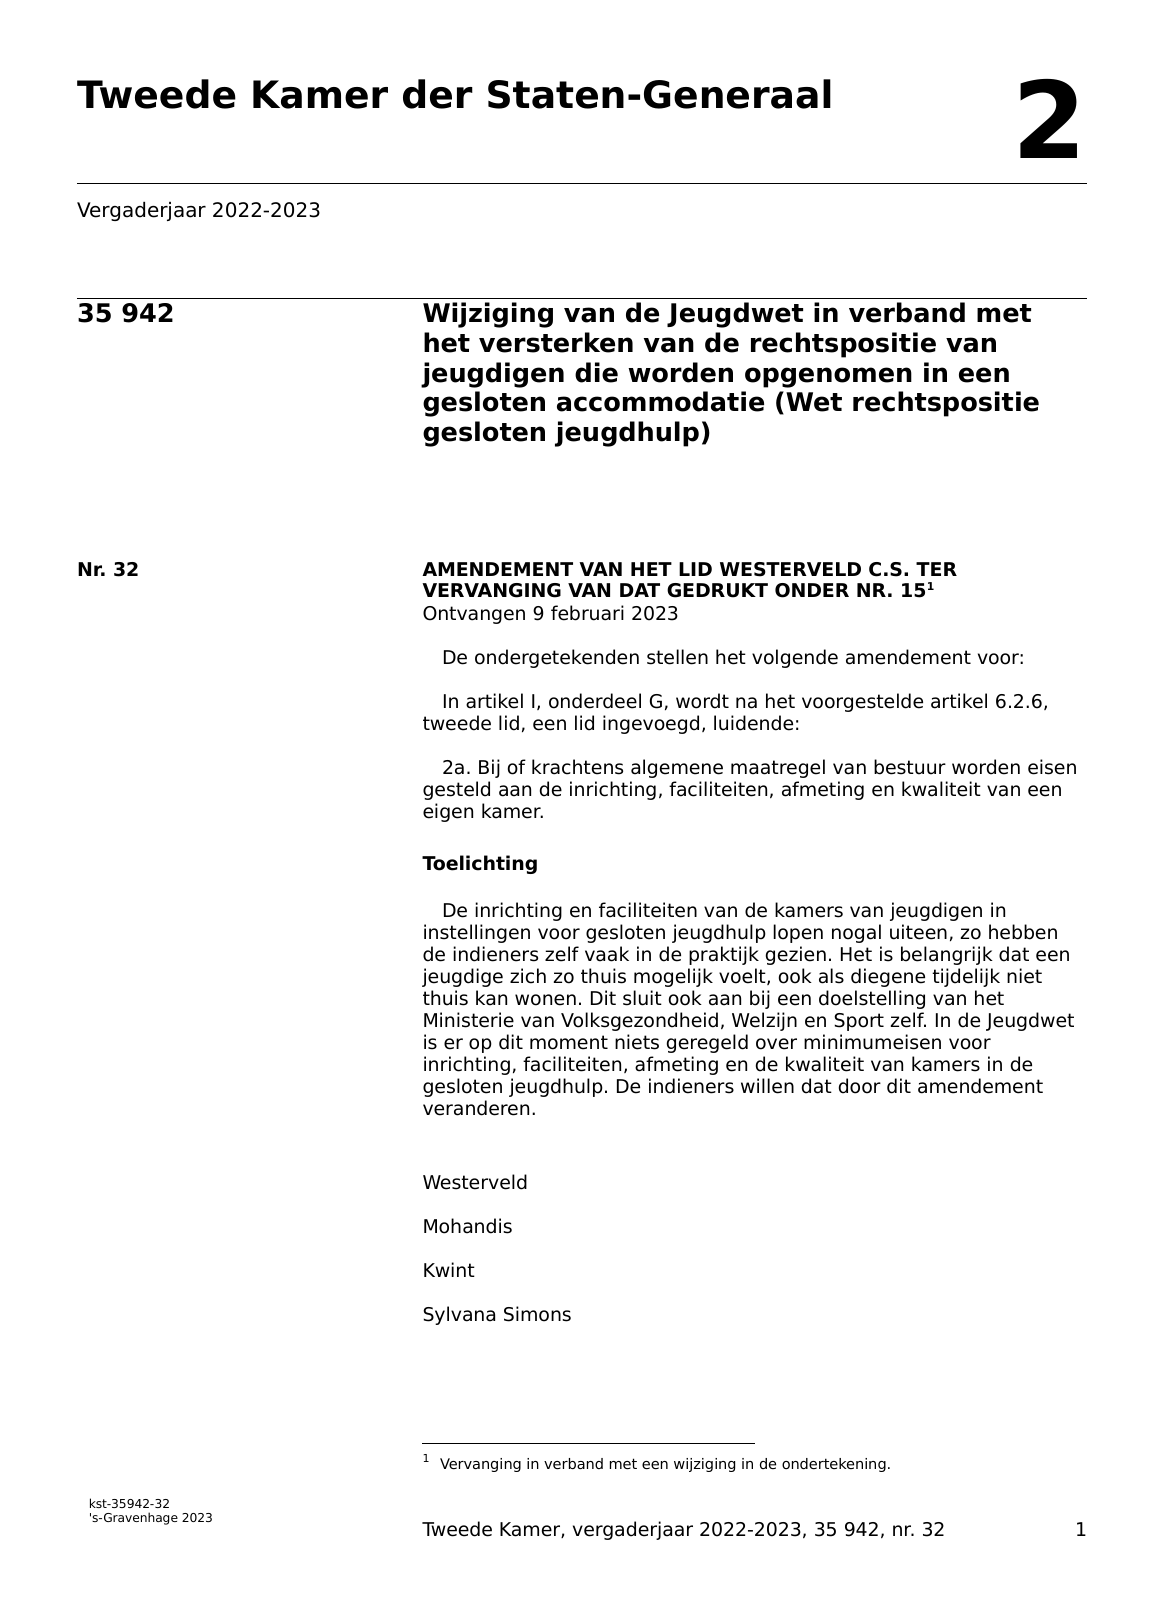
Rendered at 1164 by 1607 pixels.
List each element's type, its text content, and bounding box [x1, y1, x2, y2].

text De ondergetekenden stellen het volgende amendement voor: [422, 647, 1087, 668]
text 2a. Bij of krachtens algemene maatregel van bestuur worden eisen gesteld aan de inrichting, faciliteiten, afmeting en kwaliteit van een eigen kamer. [422, 757, 1087, 823]
subtitle Nr. 32 AMENDEMENT VAN HET LID WESTERVELD C.S. TER VERVANGING VAN DAT GEDRUKT ONDER NR. 15 [77, 558, 1087, 602]
subtitle 35 942 Wijziging van de Jeugdwet in verband met het versterken van de rechtspositie van jeugdigen die worden opgenomen in een gesloten accommodatie (Wet rechtspositie gesloten jeugdhulp) [77, 299, 1087, 447]
table_header 2 [886, 59, 1087, 183]
table_header Tweede Kamer der Staten-Generaal [77, 59, 886, 183]
subtitle Toelichting [422, 853, 1087, 875]
text Ontvangen 9 februari 2023 [422, 602, 1087, 624]
text Westerveld Mohandis Kwint Sylvana Simons [422, 1149, 1087, 1325]
text De inrichting en faciliteiten van de kamers van jeugdigen in instellingen voor gesloten jeugdhulp lopen nogal uiteen, zo hebben de indieners zelf vaak in de praktijk gezien. Het is belangrijk dat een jeugdige zich zo thuis mogelijk voelt, ook als diegene tijdelijk niet thuis kan wonen. Dit sluit ook aan bij een doelstelling van het Ministerie van Volksgezondheid, Welzijn en Sport zelf. In de Jeugdwet is er op dit moment niets geregeld over minimumeisen voor inrichting, faciliteiten, afmeting en de kwaliteit van kamers in de gesloten jeugdhulp. De indieners willen dat door dit amendement veranderen. [422, 900, 1087, 1119]
text In artikel I, onderdeel G, wordt na het voorgestelde artikel 6.2.6, tweede lid, een lid ingevoegd, luidende: [422, 691, 1087, 735]
text 's-Gravenhage 2023 [88, 1511, 323, 1525]
text Vervanging in verband met een wijziging in de ondertekening. [422, 1452, 1087, 1474]
text kst-35942-32 [88, 1497, 323, 1511]
table_cell Vergaderjaar 2022-2023 [77, 184, 1087, 298]
